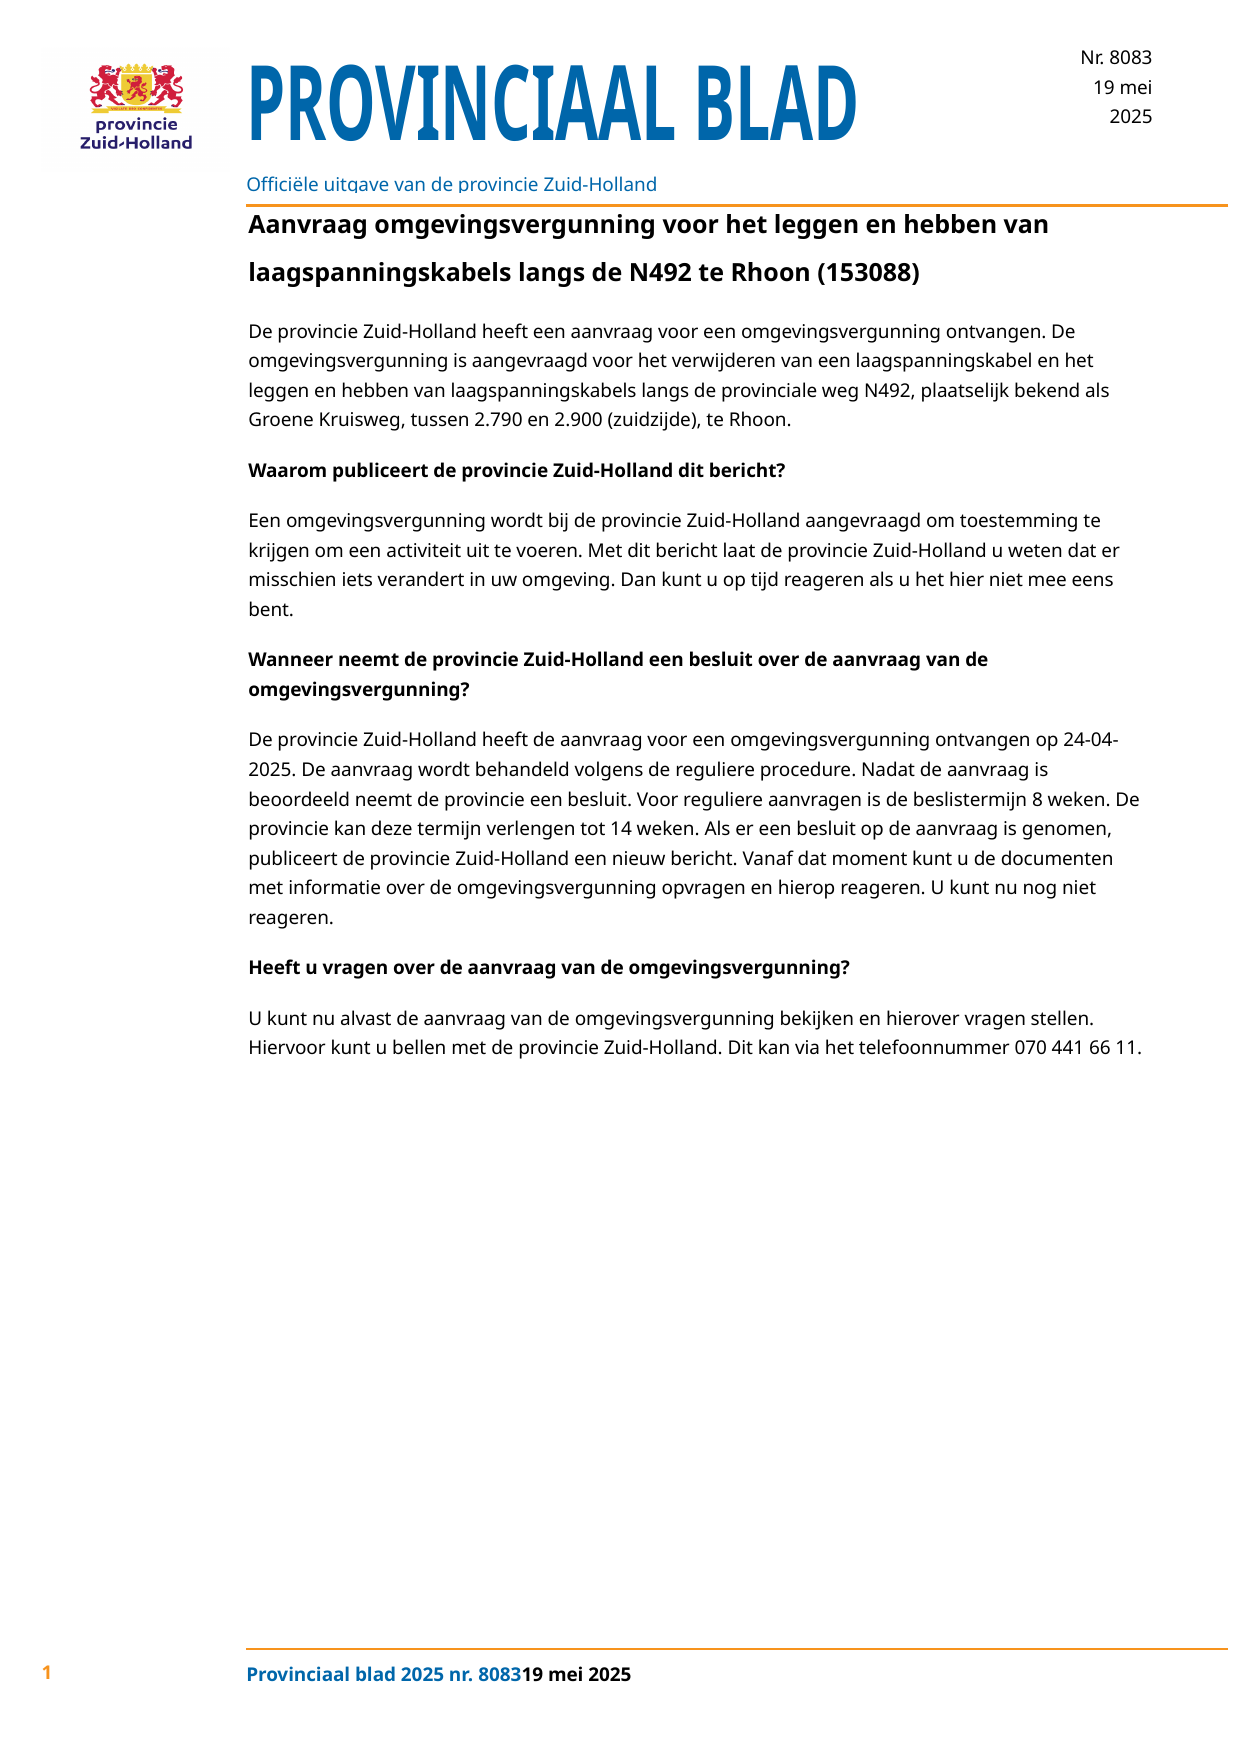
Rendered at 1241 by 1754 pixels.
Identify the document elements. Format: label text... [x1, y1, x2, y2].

text De provincie Zuid-Holland heeft een aanvraag voor een omgevingsvergunning ontvangen. De omgevingsvergunning is aangevraagd voor het verwijderen van een laagspanningskabel en het leggen en hebben van laagspanningskabels langs de provinciale weg N492, plaatselijk bekend als Groene Kruisweg, tussen 2.790 en 2.900 (zuidzijde), te Rhoon. [248, 318, 1152, 432]
text Heeft u vragen over de aanvraag van de omgevingsvergunning? [248, 954, 1152, 980]
picture [41, 47, 231, 172]
text Een omgevingsvergunning wordt bij de provincie Zuid-Holland aangevraagd om toestemming te krijgen om een activiteit uit te voeren. Met dit bericht laat de provincie Zuid-Holland u weten dat er misschien iets verandert in uw omgeving. Dan kunt u op tijd reageren als u het hier niet mee eens bent. [248, 507, 1152, 622]
text De provincie Zuid-Holland heeft de aanvraag voor een omgevingsvergunning ontvangen op 24-04-2025. De aanvraag wordt behandeld volgens de reguliere procedure. Nadat de aanvraag is beoordeeld neemt de provincie een besluit. Voor reguliere aanvragen is de beslistermijn 8 weken. De provincie kan deze termijn verlengen tot 14 weken. Als er een besluit op de aanvraag is genomen, publiceert de provincie Zuid-Holland een nieuw bericht. Vanaf dat moment kunt u de documenten met informatie over de omgevingsvergunning opvragen en hierop reageren. U kunt nu nog niet reageren. [248, 727, 1152, 930]
text Wanneer neemt de provincie Zuid-Holland een besluit over de aanvraag van de omgevingsvergunning? [248, 647, 1152, 702]
text Aanvraag omgevingsvergunning voor het leggen en hebben van laagspanningskabels langs de N492 te Rhoon (153088) [248, 207, 1152, 288]
text Waarom publiceert de provincie Zuid-Holland dit bericht? [248, 457, 1152, 483]
text U kunt nu alvast de aanvraag van de omgevingsvergunning bekijken en hierover vragen stellen. Hiervoor kunt u bellen met de provincie Zuid-Holland. Dit kan via het telefoonnummer 070 441 66 11. [248, 1005, 1152, 1060]
